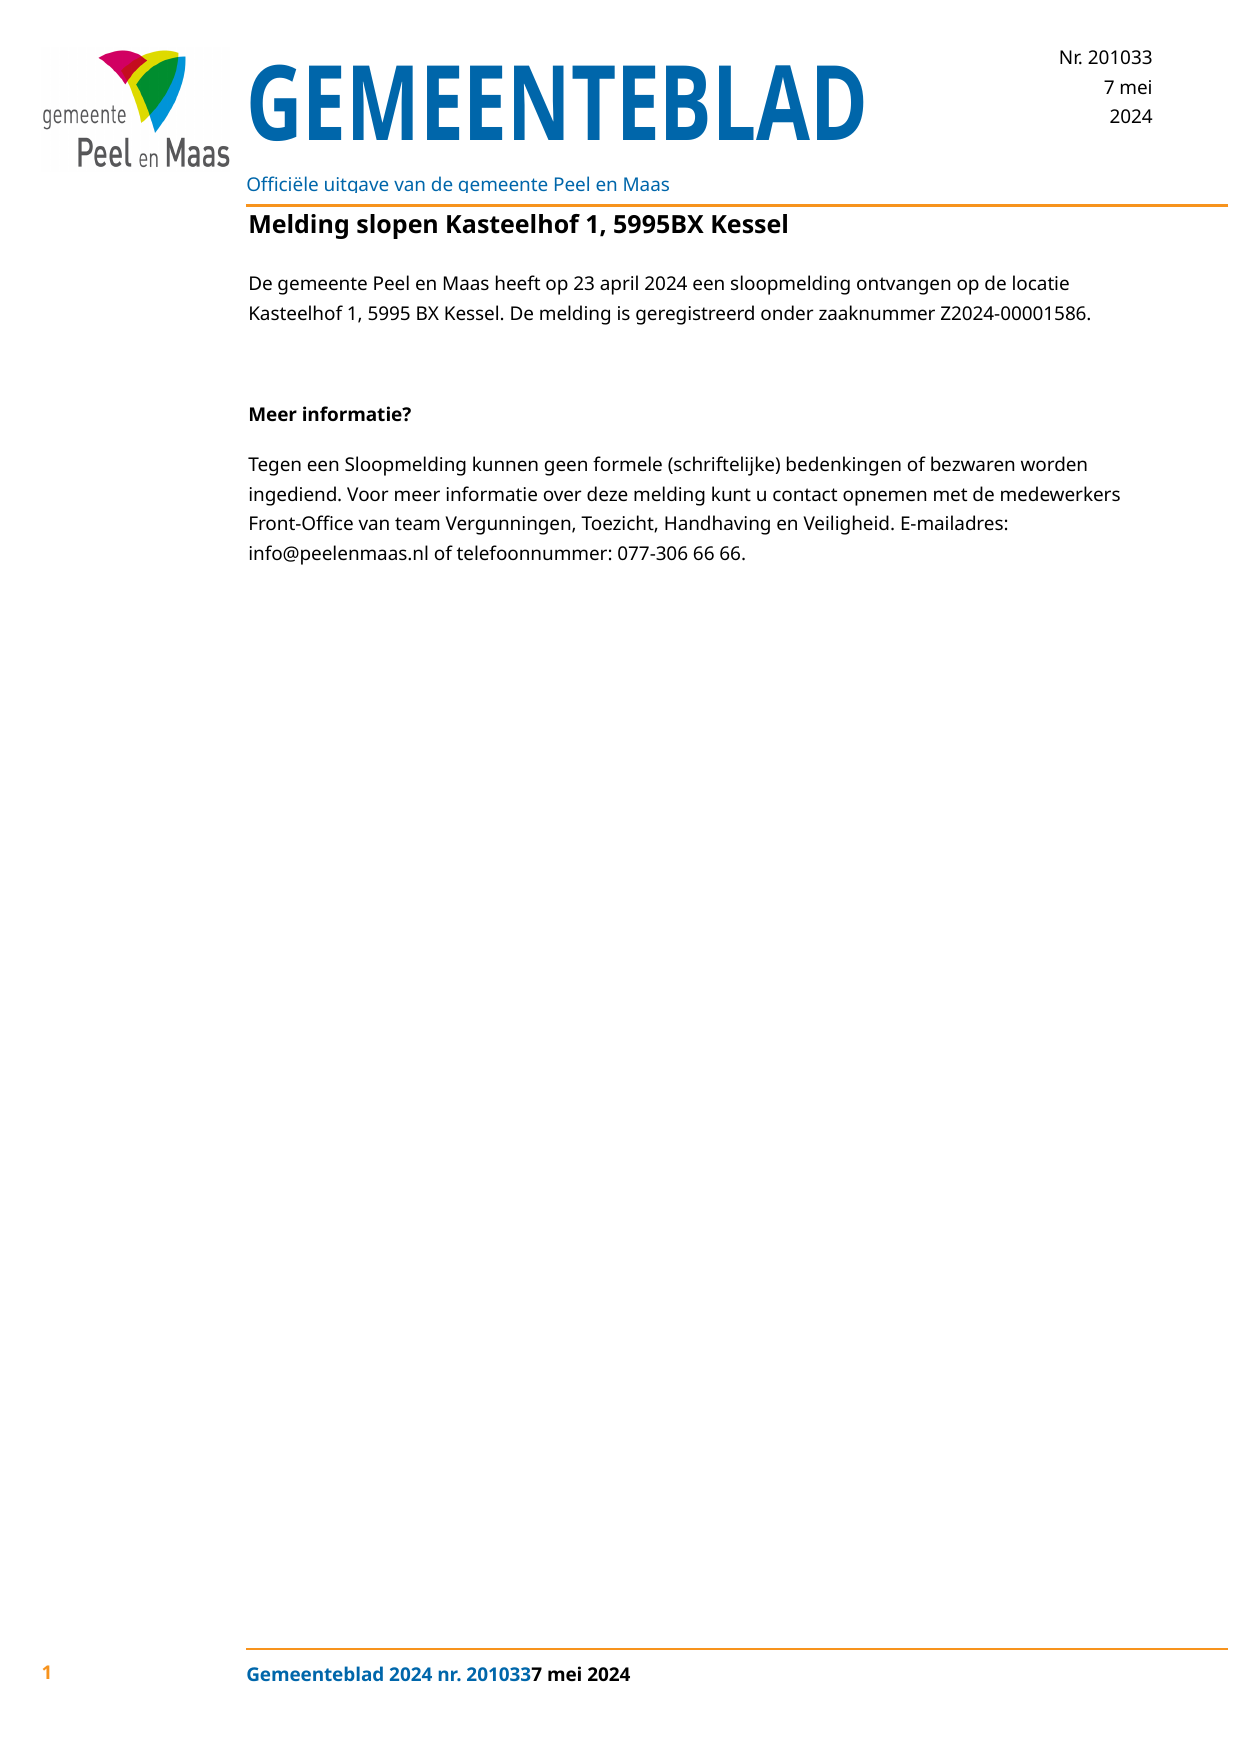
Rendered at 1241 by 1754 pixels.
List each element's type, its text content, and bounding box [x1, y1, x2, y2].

text Meer informatie? [248, 401, 1152, 426]
picture [41, 47, 231, 172]
text Tegen een Sloopmelding kunnen geen formele (schriftelijke) bedenkingen of bezwaren worden ingediend. Voor meer informatie over deze melding kunt u contact opnemen met de medewerkers Front-Office van team Vergunningen, Toezicht, Handhaving en Veiligheid. E-mailadres: info@peelenmaas.nl of telefoonnummer: 077-306 66 66. [248, 451, 1152, 566]
text De gemeente Peel en Maas heeft op 23 april 2024 een sloopmelding ontvangen op de locatie Kasteelhof 1, 5995 BX Kessel. De melding is geregistreerd onder zaaknummer Z2024-00001586. [248, 270, 1152, 326]
text Melding slopen Kasteelhof 1, 5995BX Kessel [248, 207, 1152, 241]
